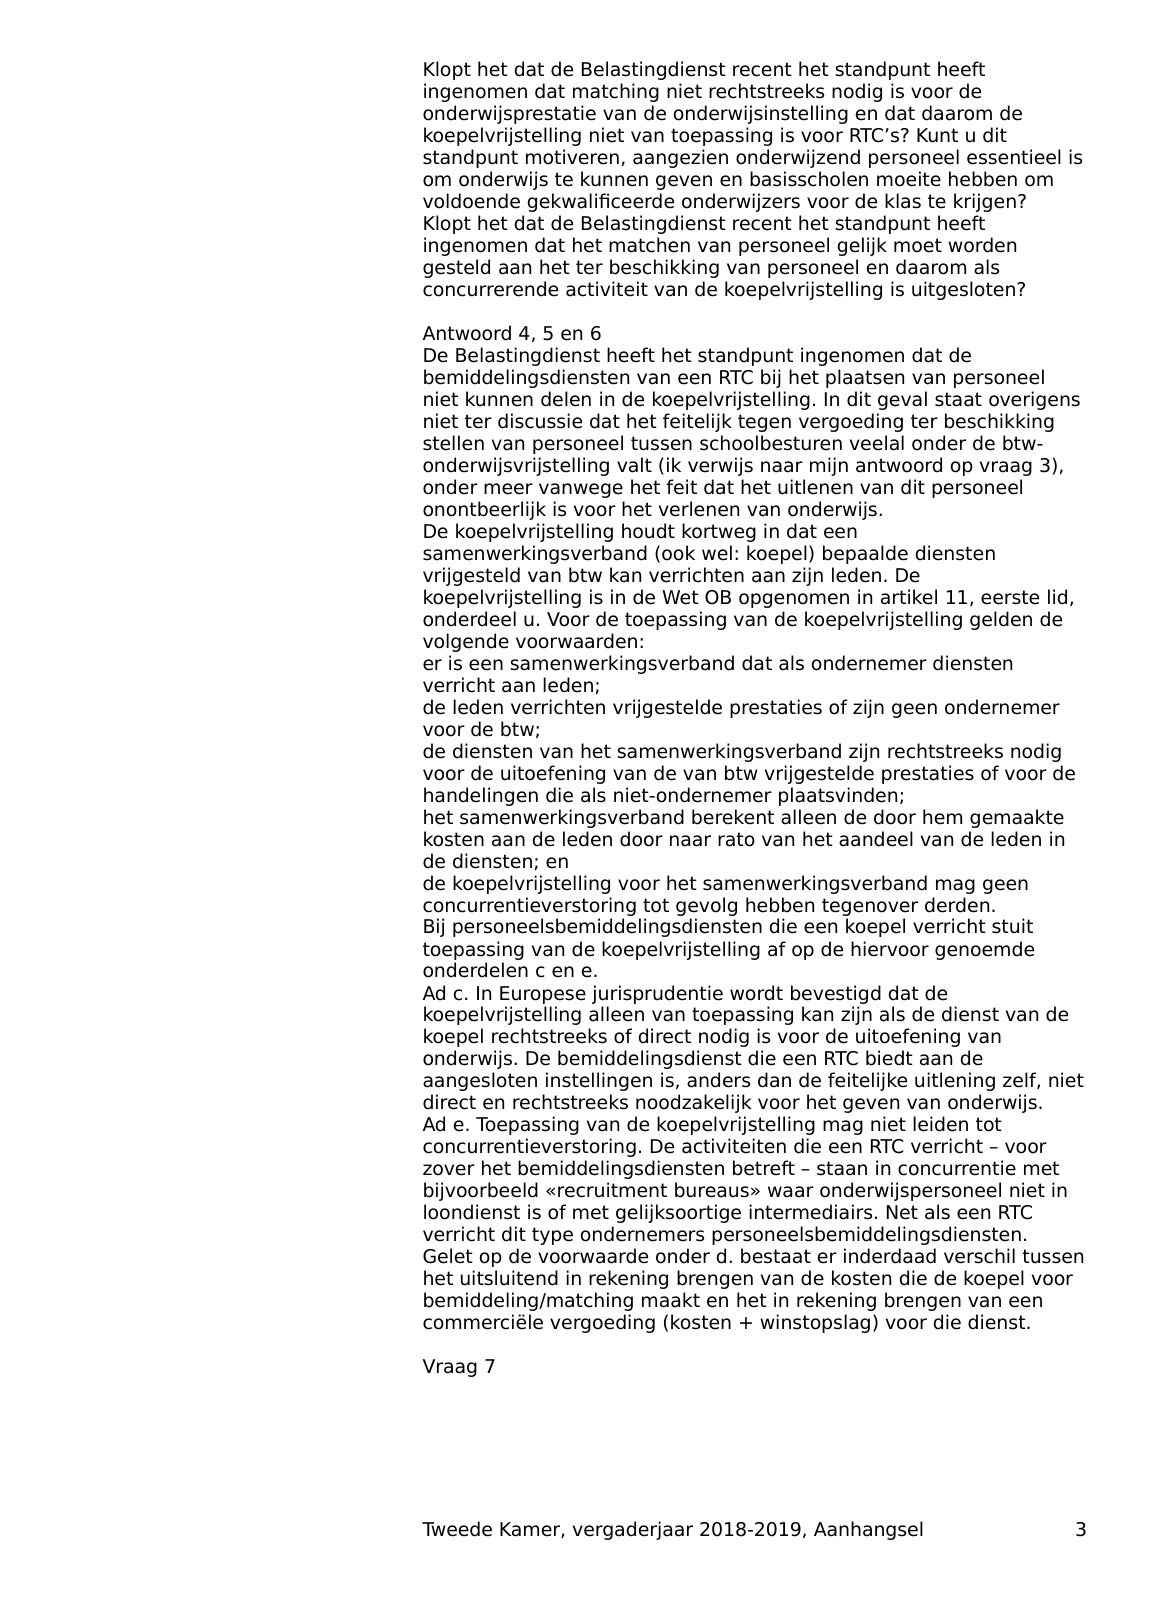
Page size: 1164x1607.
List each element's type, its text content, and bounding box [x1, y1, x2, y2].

text Klopt het dat de Belastingdienst recent het standpunt heeft ingenomen dat het matchen van personeel gelijk moet worden gesteld aan het ter beschikking van personeel en daarom als concurrerende activiteit van de koepelvrijstelling is uitgesloten? [422, 213, 1087, 301]
text de diensten van het samenwerkingsverband zijn rechtstreeks nodig voor de uitoefening van de van btw vrijgestelde prestaties of voor de handelingen die als niet-ondernemer plaatsvinden; [422, 741, 1087, 807]
text Klopt het dat de Belastingdienst recent het standpunt heeft ingenomen dat matching niet rechtstreeks nodig is voor de onderwijsprestatie van de onderwijsinstelling en dat daarom de koepelvrijstelling niet van toepassing is voor RTC’s? Kunt u dit standpunt motiveren, aangezien onderwijzend personeel essentieel is om onderwijs te kunnen geven en basisscholen moeite hebben om voldoende gekwalificeerde onderwijzers voor de klas te krijgen? [422, 59, 1087, 213]
text De Belastingdienst heeft het standpunt ingenomen dat de bemiddelingsdiensten van een RTC bij het plaatsen van personeel niet kunnen delen in de koepelvrijstelling. In dit geval staat overigens niet ter discussie dat het feitelijk tegen vergoeding ter beschikking stellen van personeel tussen schoolbesturen veelal onder de btw-onderwijsvrijstelling valt (ik verwijs naar mijn antwoord op vraag 3), onder meer vanwege het feit dat het uitlenen van dit personeel onontbeerlijk is voor het verlenen van onderwijs. [422, 345, 1087, 521]
text Vraag 7 [422, 1356, 1087, 1378]
text Gelet op de voorwaarde onder d. bestaat er inderdaad verschil tussen het uitsluitend in rekening brengen van de kosten die de koepel voor bemiddeling/matching maakt en het in rekening brengen van een commerciële vergoeding (kosten + winstopslag) voor die dienst. [422, 1246, 1087, 1334]
text De koepelvrijstelling houdt kortweg in dat een samenwerkingsverband (ook wel: koepel) bepaalde diensten vrijgesteld van btw kan verrichten aan zijn leden. De koepelvrijstelling is in de Wet OB opgenomen in artikel 11, eerste lid, onderdeel u. Voor de toepassing van de koepelvrijstelling gelden de volgende voorwaarden: [422, 521, 1087, 653]
text Ad c. In Europese jurisprudentie wordt bevestigd dat de koepelvrijstelling alleen van toepassing kan zijn als de dienst van de koepel rechtstreeks of direct nodig is voor de uitoefening van onderwijs. De bemiddelingsdienst die een RTC biedt aan de aangesloten instellingen is, anders dan de feitelijke uitlening zelf, niet direct en rechtstreeks noodzakelijk voor het geven van onderwijs. [422, 982, 1087, 1114]
text er is een samenwerkingsverband dat als ondernemer diensten verricht aan leden; [422, 653, 1087, 697]
text het samenwerkingsverband berekent alleen de door hem gemaakte kosten aan de leden door naar rato van het aandeel van de leden in de diensten; en [422, 807, 1087, 872]
text Antwoord 4, 5 en 6 [422, 323, 1087, 345]
text Ad e. Toepassing van de koepelvrijstelling mag niet leiden tot concurrentieverstoring. De activiteiten die een RTC verricht – voor zover het bemiddelingsdiensten betreft – staan in concurrentie met bijvoorbeeld «recruitment bureaus» waar onderwijspersoneel niet in loondienst is of met gelijksoortige intermediairs. Net als een RTC verricht dit type ondernemers personeelsbemiddelingsdiensten. [422, 1114, 1087, 1246]
text de leden verrichten vrijgestelde prestaties of zijn geen ondernemer voor de btw; [422, 697, 1087, 741]
text Bij personeelsbemiddelingsdiensten die een koepel verricht stuit toepassing van de koepelvrijstelling af op de hiervoor genoemde onderdelen c en e. [422, 916, 1087, 982]
text de koepelvrijstelling voor het samenwerkingsverband mag geen concurrentieverstoring tot gevolg hebben tegenover derden. [422, 872, 1087, 916]
